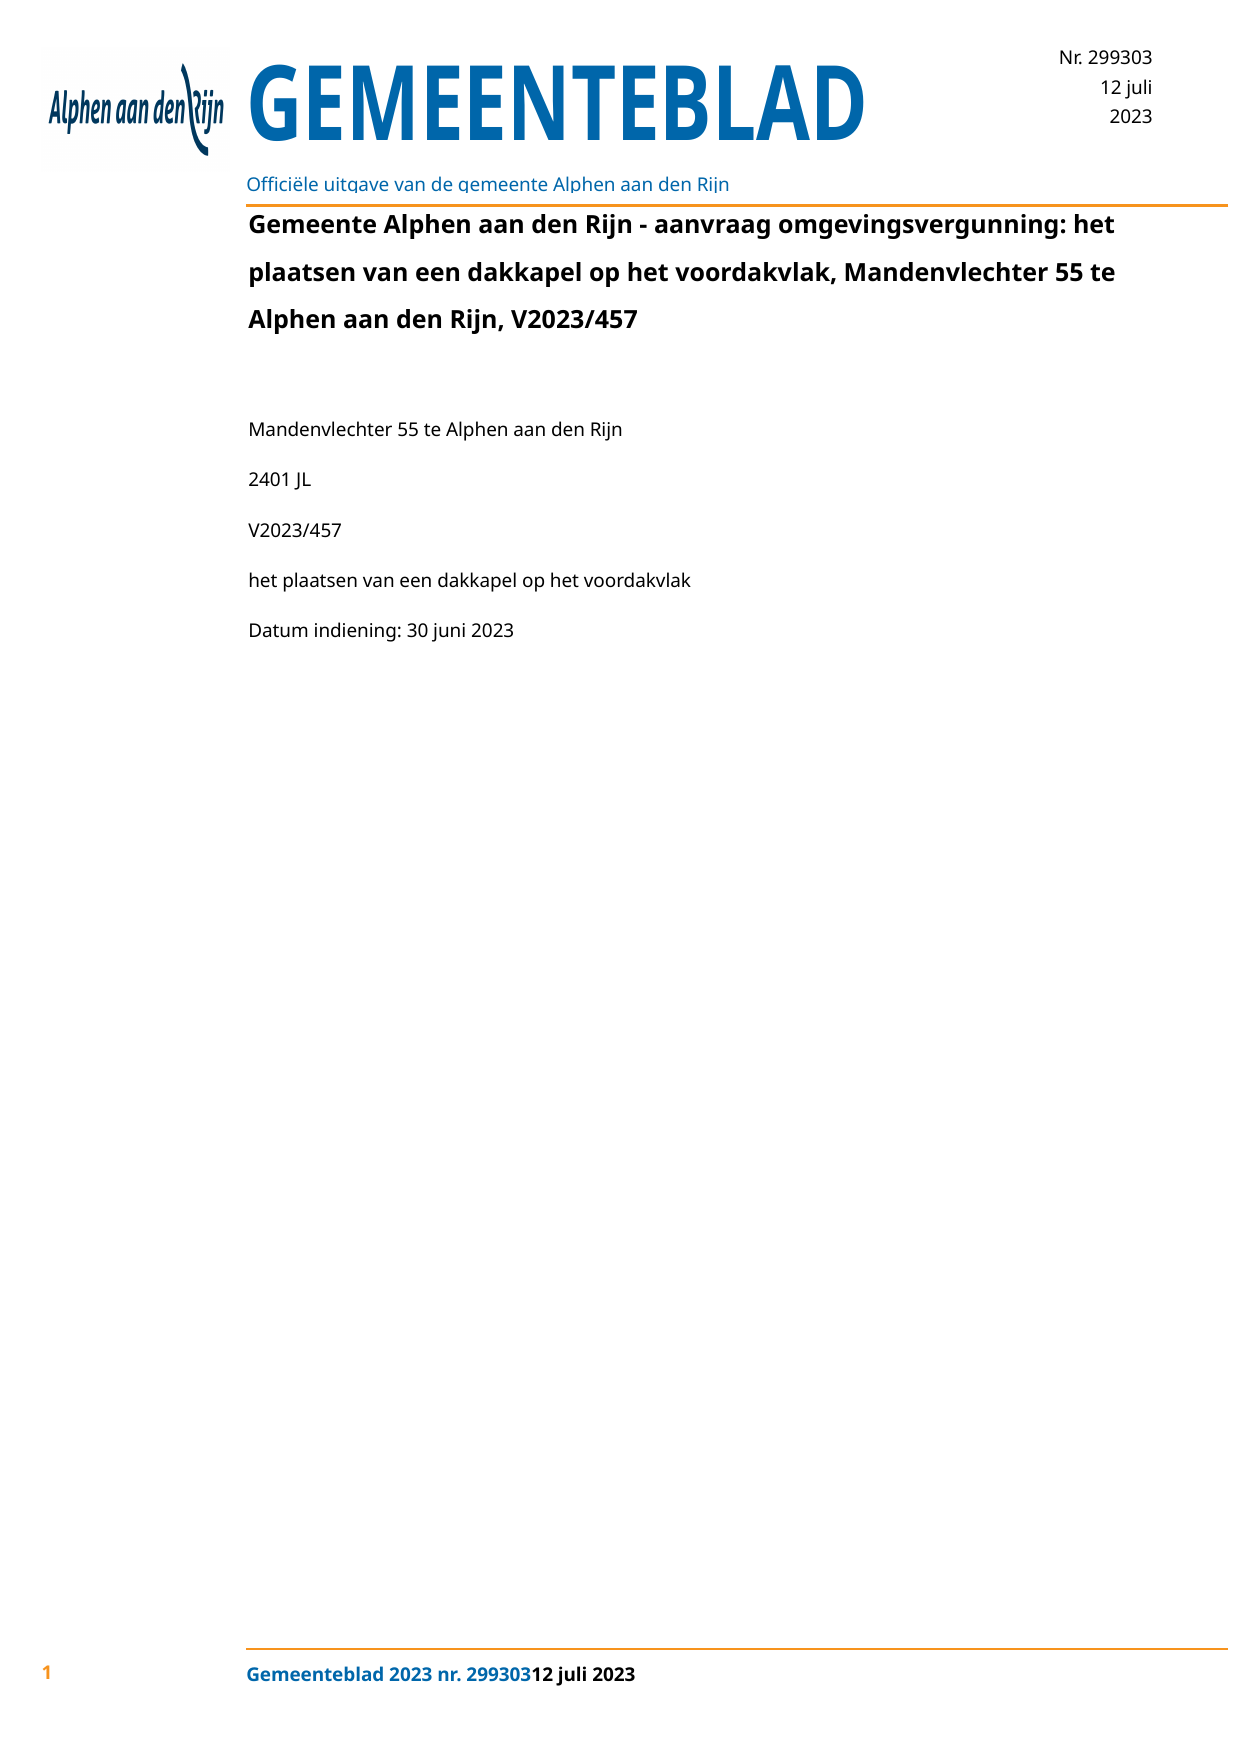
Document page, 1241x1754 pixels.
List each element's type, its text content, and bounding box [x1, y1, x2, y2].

text Datum indiening: 30 juni 2023 [248, 618, 1152, 643]
text het plaatsen van een dakkapel op het voordakvlak [248, 567, 1152, 593]
text V2023/457 [248, 517, 1152, 542]
text 2401 JL [248, 466, 1152, 492]
picture [41, 47, 231, 172]
text Mandenvlechter 55 te Alphen aan den Rijn [248, 416, 1152, 442]
text Gemeente Alphen aan den Rijn - aanvraag omgevingsvergunning: het plaatsen van een dakkapel op het voordakvlak, Mandenvlechter 55 te Alphen aan den Rijn, V2023/457 [248, 207, 1152, 336]
